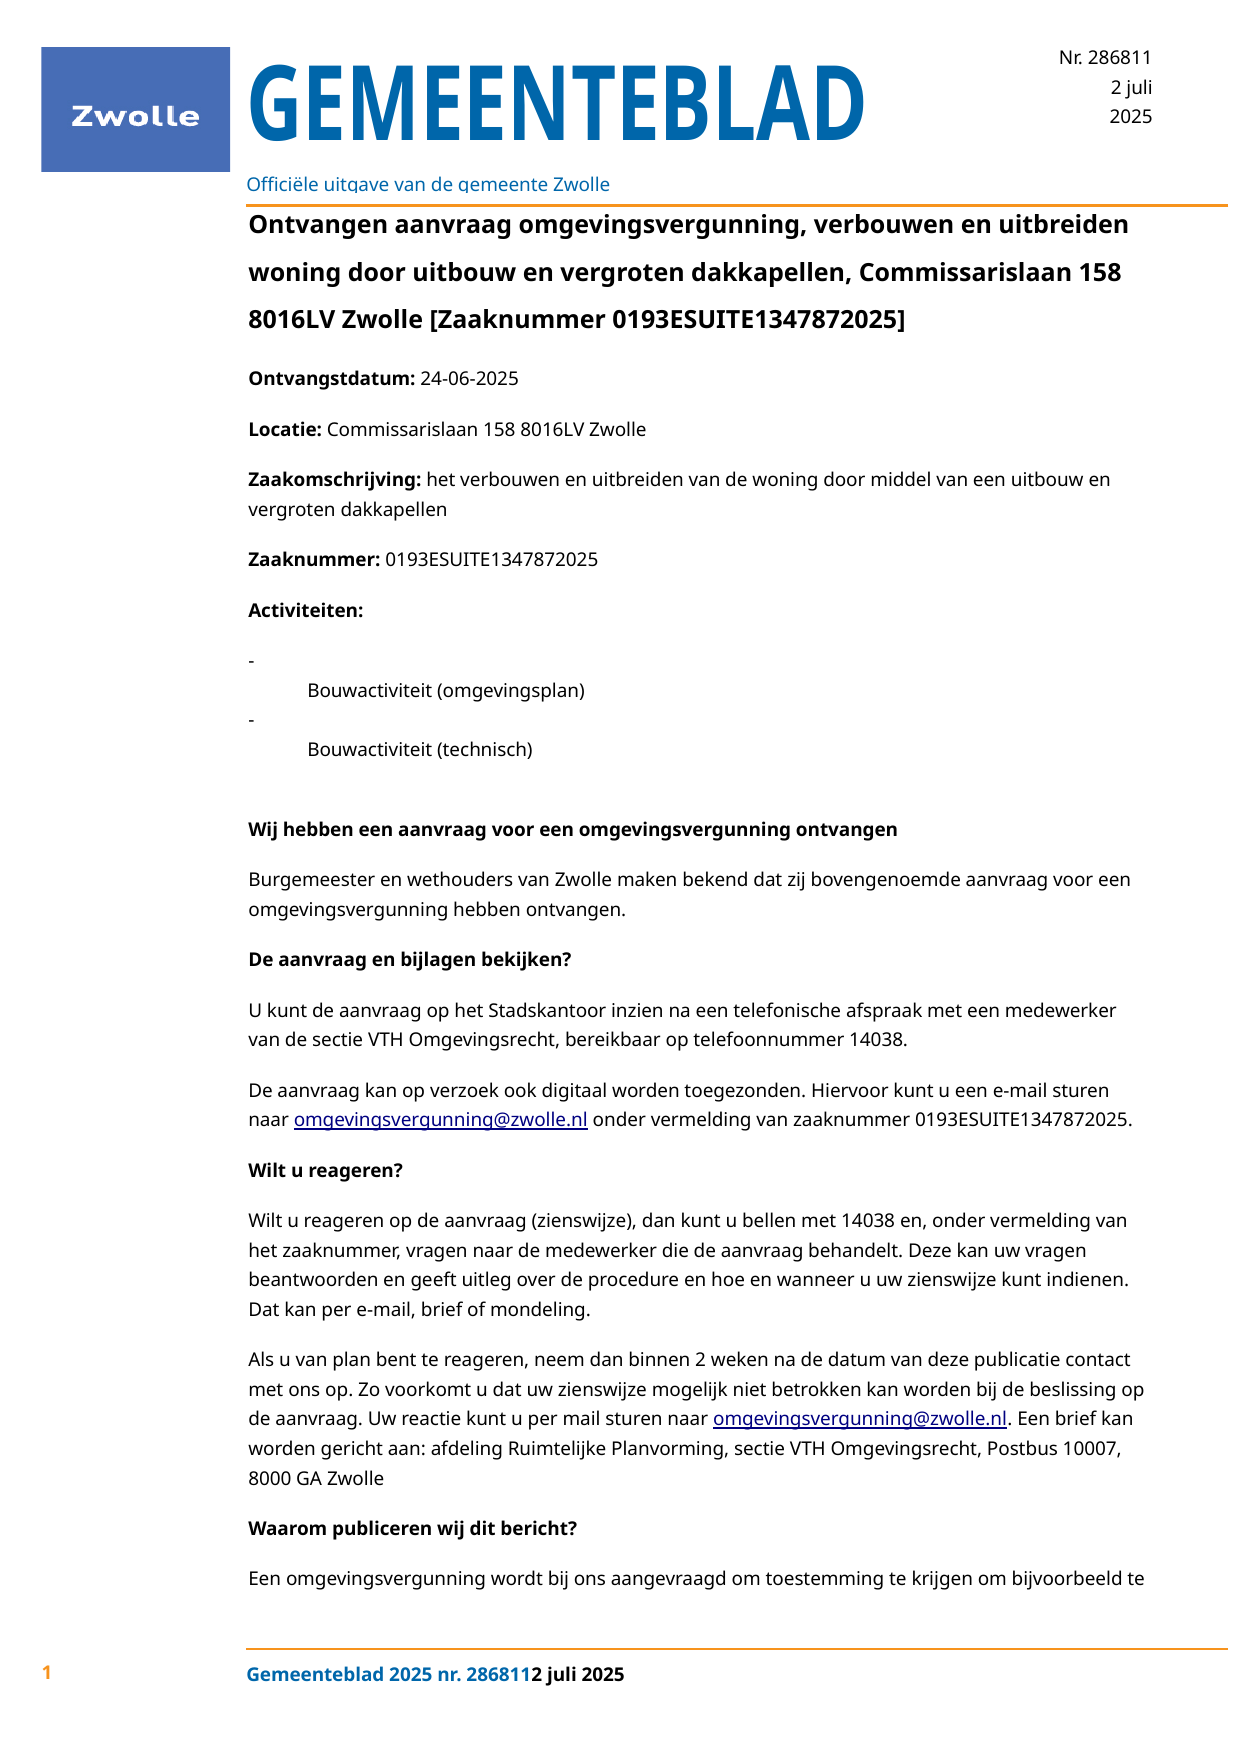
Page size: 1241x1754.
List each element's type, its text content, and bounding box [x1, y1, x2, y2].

text Zaaknummer: 0193ESUITE1347872025 [248, 546, 1152, 572]
text Wij hebben een aanvraag voor een omgevingsvergunning ontvangen [248, 816, 1152, 842]
text Zaakomschrijving: het verbouwen en uitbreiden van de woning door middel van een uitbouw en vergroten dakkapellen [248, 466, 1152, 522]
text De aanvraag kan op verzoek ook digitaal worden toegezonden. Hiervoor kunt u een e-mail sturen naar omgevingsvergunning@zwolle.nl onder vermelding van zaaknummer 0193ESUITE1347872025. [248, 1077, 1152, 1132]
text Ontvangen aanvraag omgevingsvergunning, verbouwen en uitbreiden woning door uitbouw en vergroten dakkapellen, Commissarislaan 158 8016LV Zwolle [Zaaknummer 0193ESUITE1347872025] [248, 207, 1152, 336]
list Bouwactiviteit (technisch) [248, 736, 1152, 762]
text De aanvraag en bijlagen bekijken? [248, 946, 1152, 972]
text Burgemeester en wethouders van Zwolle maken bekend dat zij bovengenoemde aanvraag voor een omgevingsvergunning hebben ontvangen. [248, 866, 1152, 922]
text U kunt de aanvraag op het Stadskantoor inzien na een telefonische afspraak met een medewerker van de sectie VTH Omgevingsrecht, bereikbaar op telefoonnummer 14038. [248, 997, 1152, 1052]
picture [41, 47, 231, 172]
text Wilt u reageren op de aanvraag (zienswijze), dan kunt u bellen met 14038 en, onder vermelding van het zaaknummer, vragen naar de medewerker die de aanvraag behandelt. Deze kan uw vragen beantwoorden en geeft uitleg over de procedure en hoe en wanneer u uw zienswijze kunt indienen. Dat kan per e-mail, brief of mondeling. [248, 1207, 1152, 1322]
text Locatie: Commissarislaan 158 8016LV Zwolle [248, 416, 1152, 442]
text Waarom publiceren wij dit bericht? [248, 1515, 1152, 1541]
text Wilt u reageren? [248, 1157, 1152, 1182]
text Ontvangstdatum: 24-06-2025 [248, 366, 1152, 391]
text Activiteiten: [248, 597, 1152, 622]
list Bouwactiviteit (omgevingsplan) [248, 677, 1152, 702]
text Als u van plan bent te reageren, neem dan binnen 2 weken na de datum van deze publicatie contact met ons op. Zo voorkomt u dat uw zienswijze mogelijk niet betrokken kan worden bij de beslissing op de aanvraag. Uw reactie kunt u per mail sturen naar omgevingsvergunning@zwolle.nl. Een brief kan worden gericht aan: afdeling Ruimtelijke Planvorming, sectie VTH Omgevingsrecht, Postbus 10007, 8000 GA Zwolle [248, 1346, 1152, 1490]
text Een omgevingsvergunning wordt bij ons aangevraagd om toestemming te krijgen om bijvoorbeeld te [248, 1566, 1152, 1591]
